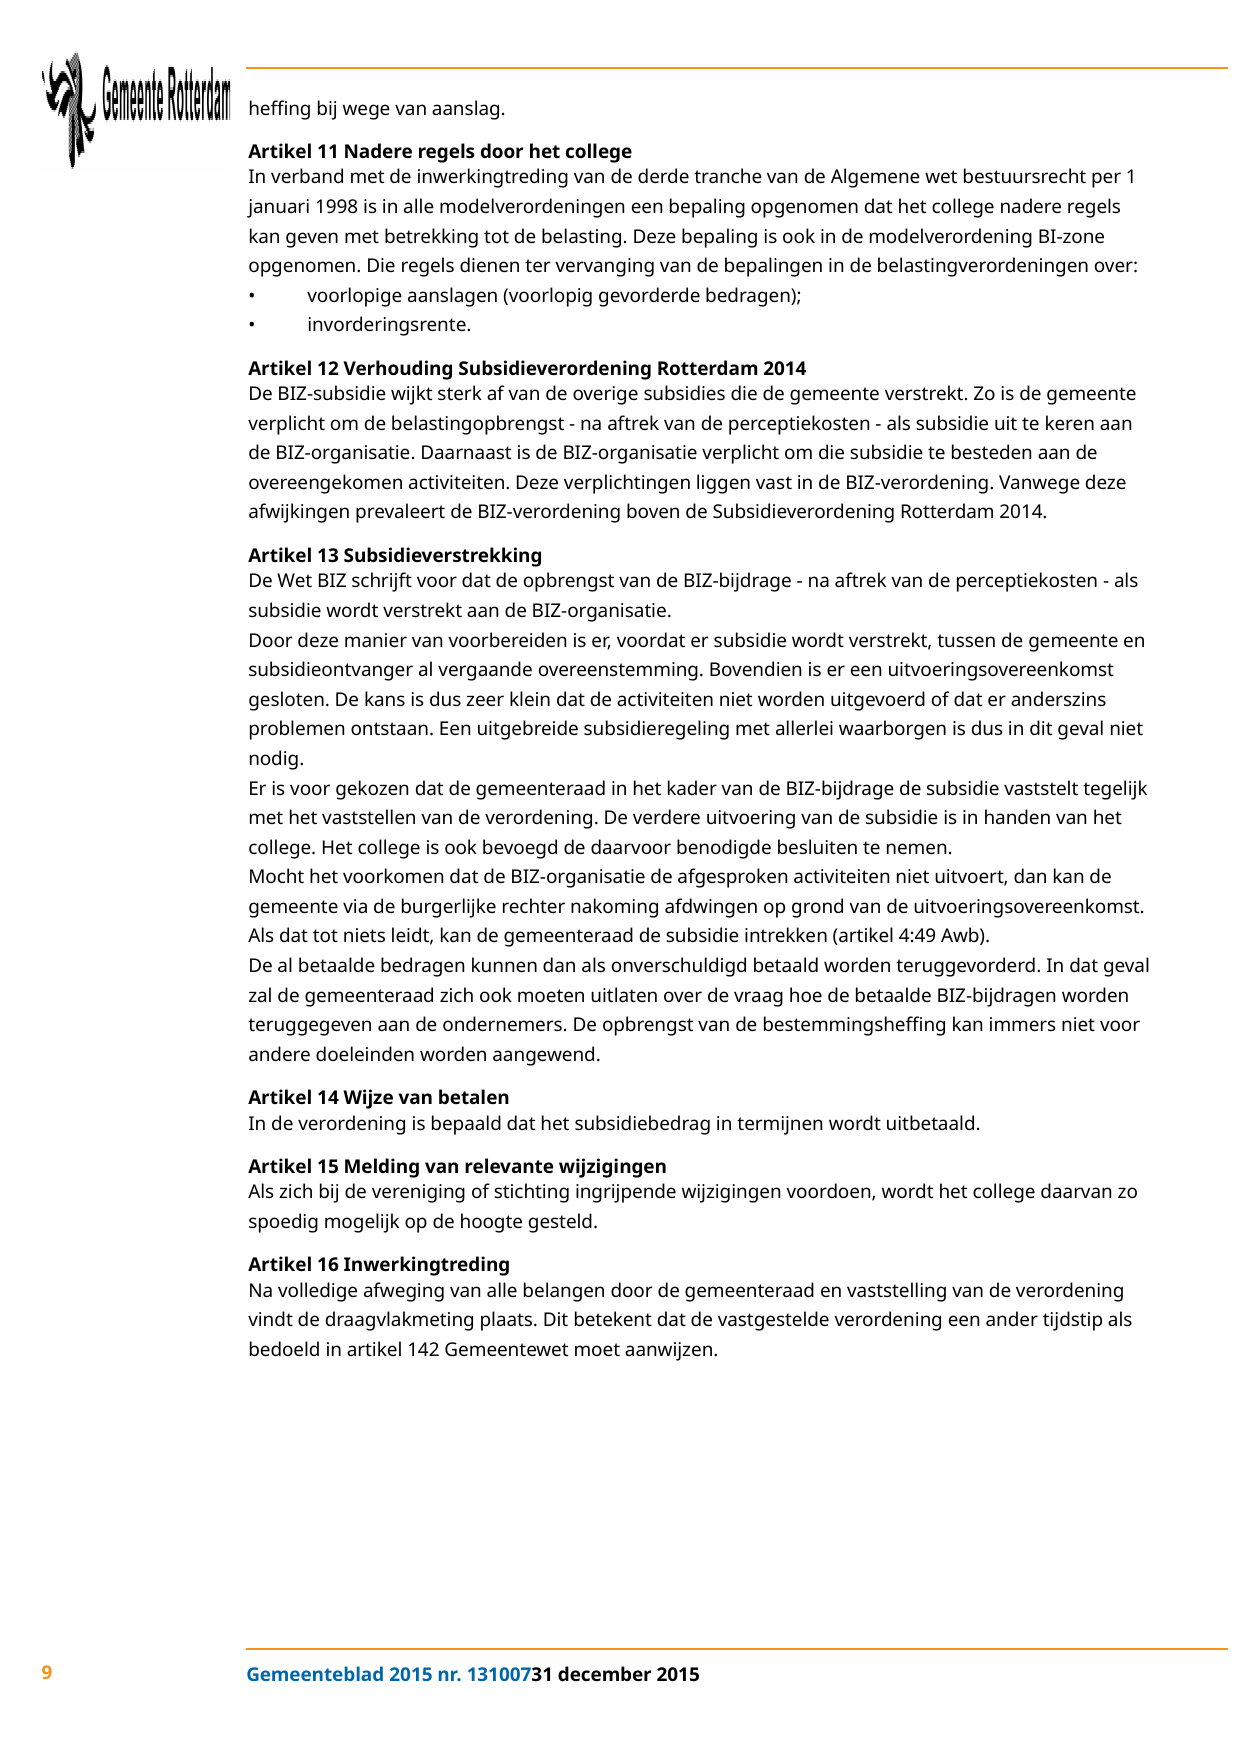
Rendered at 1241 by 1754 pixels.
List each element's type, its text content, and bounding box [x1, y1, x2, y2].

text Artikel 13 Subsidieverstrekking [248, 542, 1152, 568]
text Artikel 11 Nadere regels door het college [248, 138, 1152, 164]
text Na volledige afweging van alle belangen door de gemeenteraad en vaststelling van de verordening vindt de draagvlakmeting plaats. Dit betekent dat de vastgestelde verordening een ander tijdstip als bedoeld in artikel 142 Gemeentewet moet aanwijzen. [248, 1277, 1152, 1362]
text Artikel 15 Melding van relevante wijzigingen [248, 1153, 1152, 1179]
list voorlopige aanslagen (voorlopig gevorderde bedragen); [248, 282, 1152, 308]
text De Wet BIZ schrijft voor dat de opbrengst van de BIZ-bijdrage - na aftrek van de perceptiekosten - als subsidie wordt verstrekt aan de BIZ-organisatie. [248, 568, 1152, 623]
text Als zich bij de vereniging of stichting ingrijpende wijzigingen voordoen, wordt het college daarvan zo spoedig mogelijk op de hoogte gesteld. [248, 1179, 1152, 1234]
text De al betaalde bedragen kunnen dan als onverschuldigd betaald worden teruggevorderd. In dat geval zal de gemeenteraad zich ook moeten uitlaten over de vraag hoe de betaalde BIZ-bijdragen worden teruggegeven aan de ondernemers. De opbrengst van de bestemmingsheffing kan immers niet voor andere doeleinden worden aangewend. [248, 952, 1152, 1067]
text In de verordening is bepaald dat het subsidiebedrag in termijnen wordt uitbetaald. [248, 1110, 1152, 1136]
text In verband met de inwerkingtreding van de derde tranche van de Algemene wet bestuursrecht per 1 januari 1998 is in alle modelverordeningen een bepaling opgenomen dat het college nadere regels kan geven met betrekking tot de belasting. Deze bepaling is ook in de modelverordening BI-zone opgenomen. Die regels dienen ter vervanging van de bepalingen in de belastingverordeningen over: [248, 164, 1152, 278]
text Door deze manier van voorbereiden is er, voordat er subsidie wordt verstrekt, tussen de gemeente en subsidieontvanger al vergaande overeenstemming. Bovendien is er een uitvoeringsovereenkomst gesloten. De kans is dus zeer klein dat de activiteiten niet worden uitgevoerd of dat er anderszins problemen ontstaan. Een uitgebreide subsidieregeling met allerlei waarborgen is dus in dit geval niet nodig. [248, 627, 1152, 771]
text Er is voor gekozen dat de gemeenteraad in het kader van de BIZ-bijdrage de subsidie vaststelt tegelijk met het vaststellen van de verordening. De verdere uitvoering van de subsidie is in handen van het college. Het college is ook bevoegd de daarvoor benodigde besluiten te nemen. [248, 775, 1152, 859]
list invorderingsrente. [248, 312, 1152, 337]
text heffing bij wege van aanslag. [248, 95, 1152, 121]
picture [41, 47, 231, 172]
text Mocht het voorkomen dat de BIZ-organisatie de afgesproken activiteiten niet uitvoert, dan kan de gemeente via de burgerlijke rechter nakoming afdwingen op grond van de uitvoeringsovereenkomst. Als dat tot niets leidt, kan de gemeenteraad de subsidie intrekken (artikel 4:49 Awb). [248, 863, 1152, 948]
text Artikel 16 Inwerkingtreding [248, 1251, 1152, 1277]
text Artikel 12 Verhouding Subsidieverordening Rotterdam 2014 [248, 355, 1152, 380]
text Artikel 14 Wijze van betalen [248, 1084, 1152, 1110]
text De BIZ-subsidie wijkt sterk af van de overige subsidies die de gemeente verstrekt. Zo is de gemeente verplicht om de belastingopbrengst - na aftrek van de perceptiekosten - als subsidie uit te keren aan de BIZ-organisatie. Daarnaast is de BIZ-organisatie verplicht om die subsidie te besteden aan de overeengekomen activiteiten. Deze verplichtingen liggen vast in de BIZ-verordening. Vanwege deze afwijkingen prevaleert de BIZ-verordening boven de Subsidieverordening Rotterdam 2014. [248, 380, 1152, 524]
